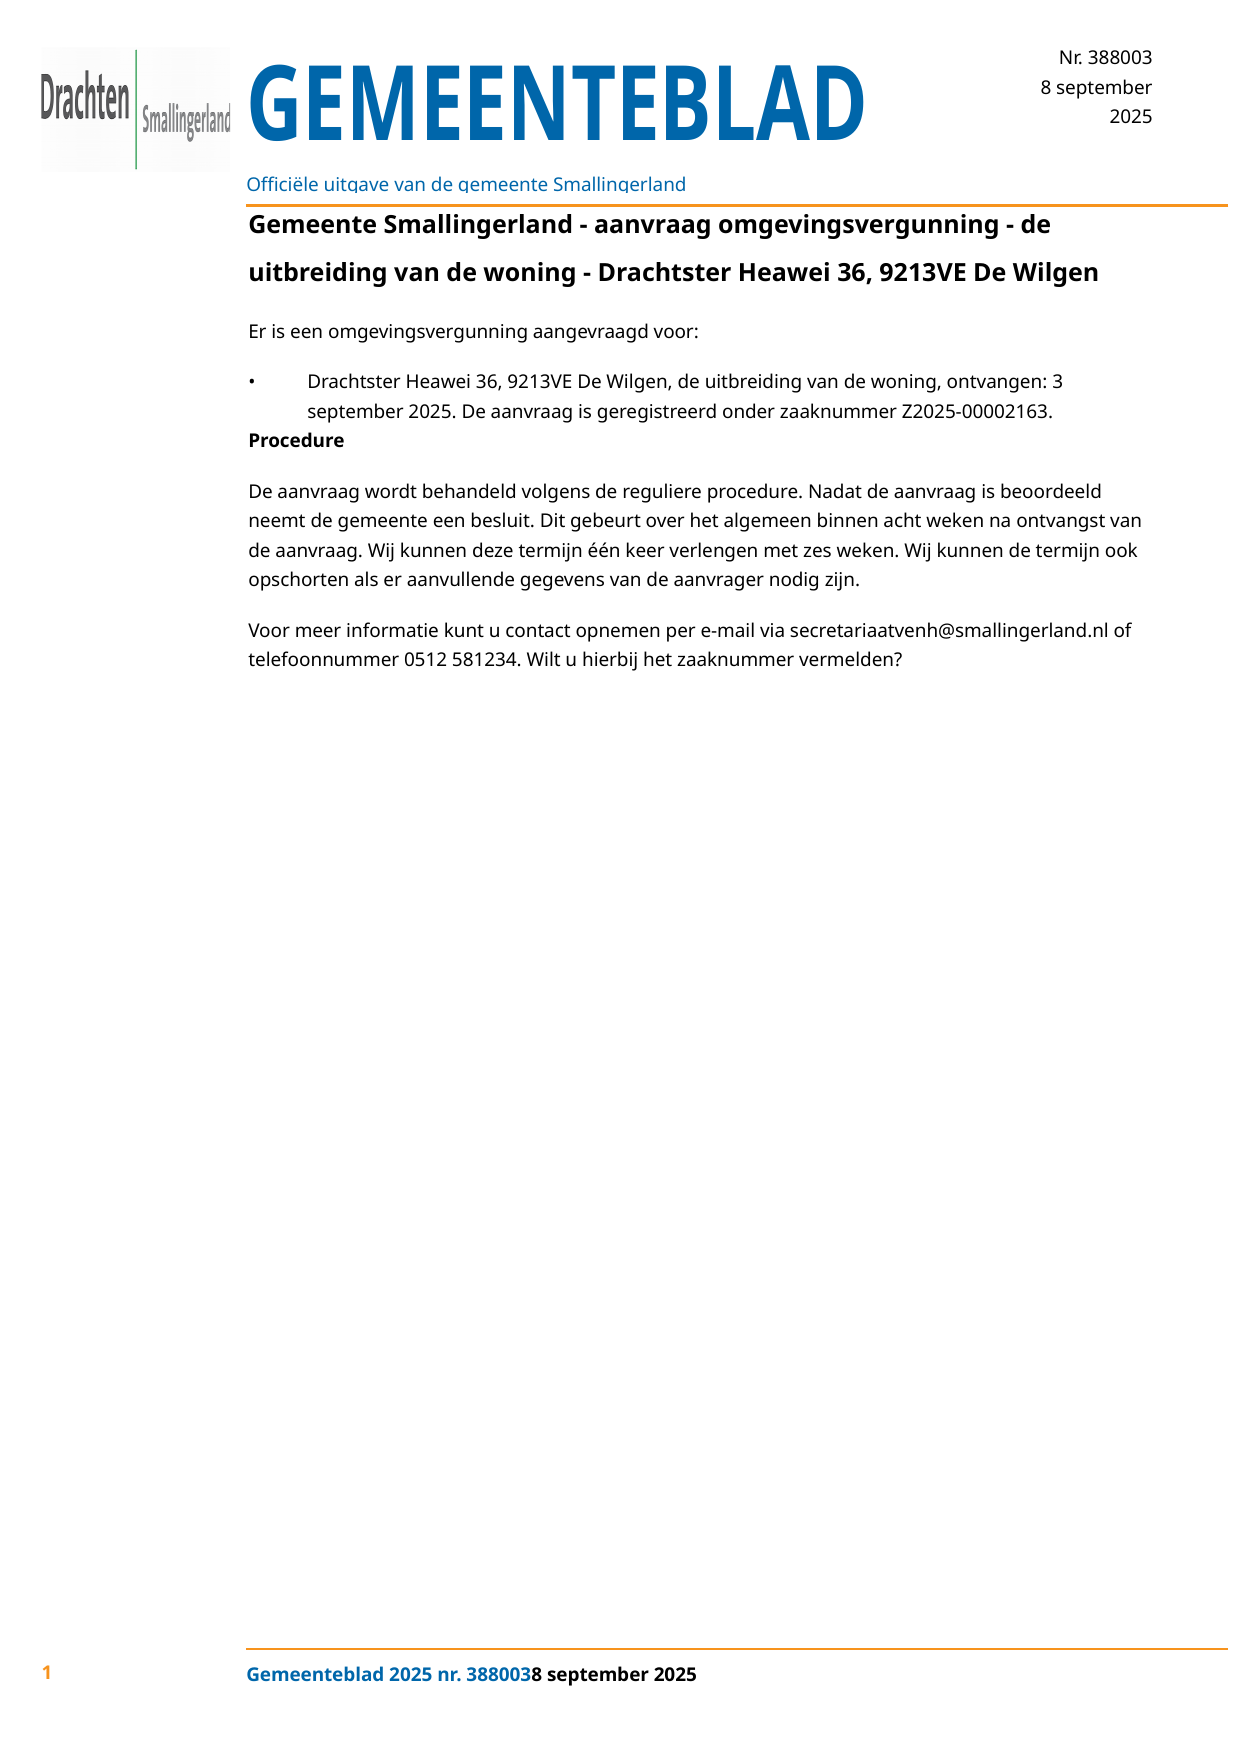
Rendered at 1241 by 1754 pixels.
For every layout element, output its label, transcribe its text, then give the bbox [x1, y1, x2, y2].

text De aanvraag wordt behandeld volgens de reguliere procedure. Nadat de aanvraag is beoordeeld neemt de gemeente een besluit. Dit gebeurt over het algemeen binnen acht weken na ontvangst van de aanvraag. Wij kunnen deze termijn één keer verlengen met zes weken. Wij kunnen de termijn ook opschorten als er aanvullende gegevens van de aanvrager nodig zijn. [248, 478, 1152, 592]
text Voor meer informatie kunt u contact opnemen per e-mail via secretariaatvenh@smallingerland.nl of telefoonnummer 0512 581234. Wilt u hierbij het zaaknummer vermelden? [248, 617, 1152, 672]
list Drachtster Heawei 36, 9213VE De Wilgen, de uitbreiding van de woning, ontvangen: 3 september 2025. De aanvraag is geregistreerd onder zaaknummer Z2025-00002163. [248, 368, 1152, 424]
text Procedure [248, 427, 1152, 453]
text Gemeente Smallingerland - aanvraag omgevingsvergunning - de uitbreiding van de woning - Drachtster Heawei 36, 9213VE De Wilgen [248, 207, 1152, 288]
text Er is een omgevingsvergunning aangevraagd voor: [248, 318, 1152, 344]
picture [41, 47, 231, 172]
